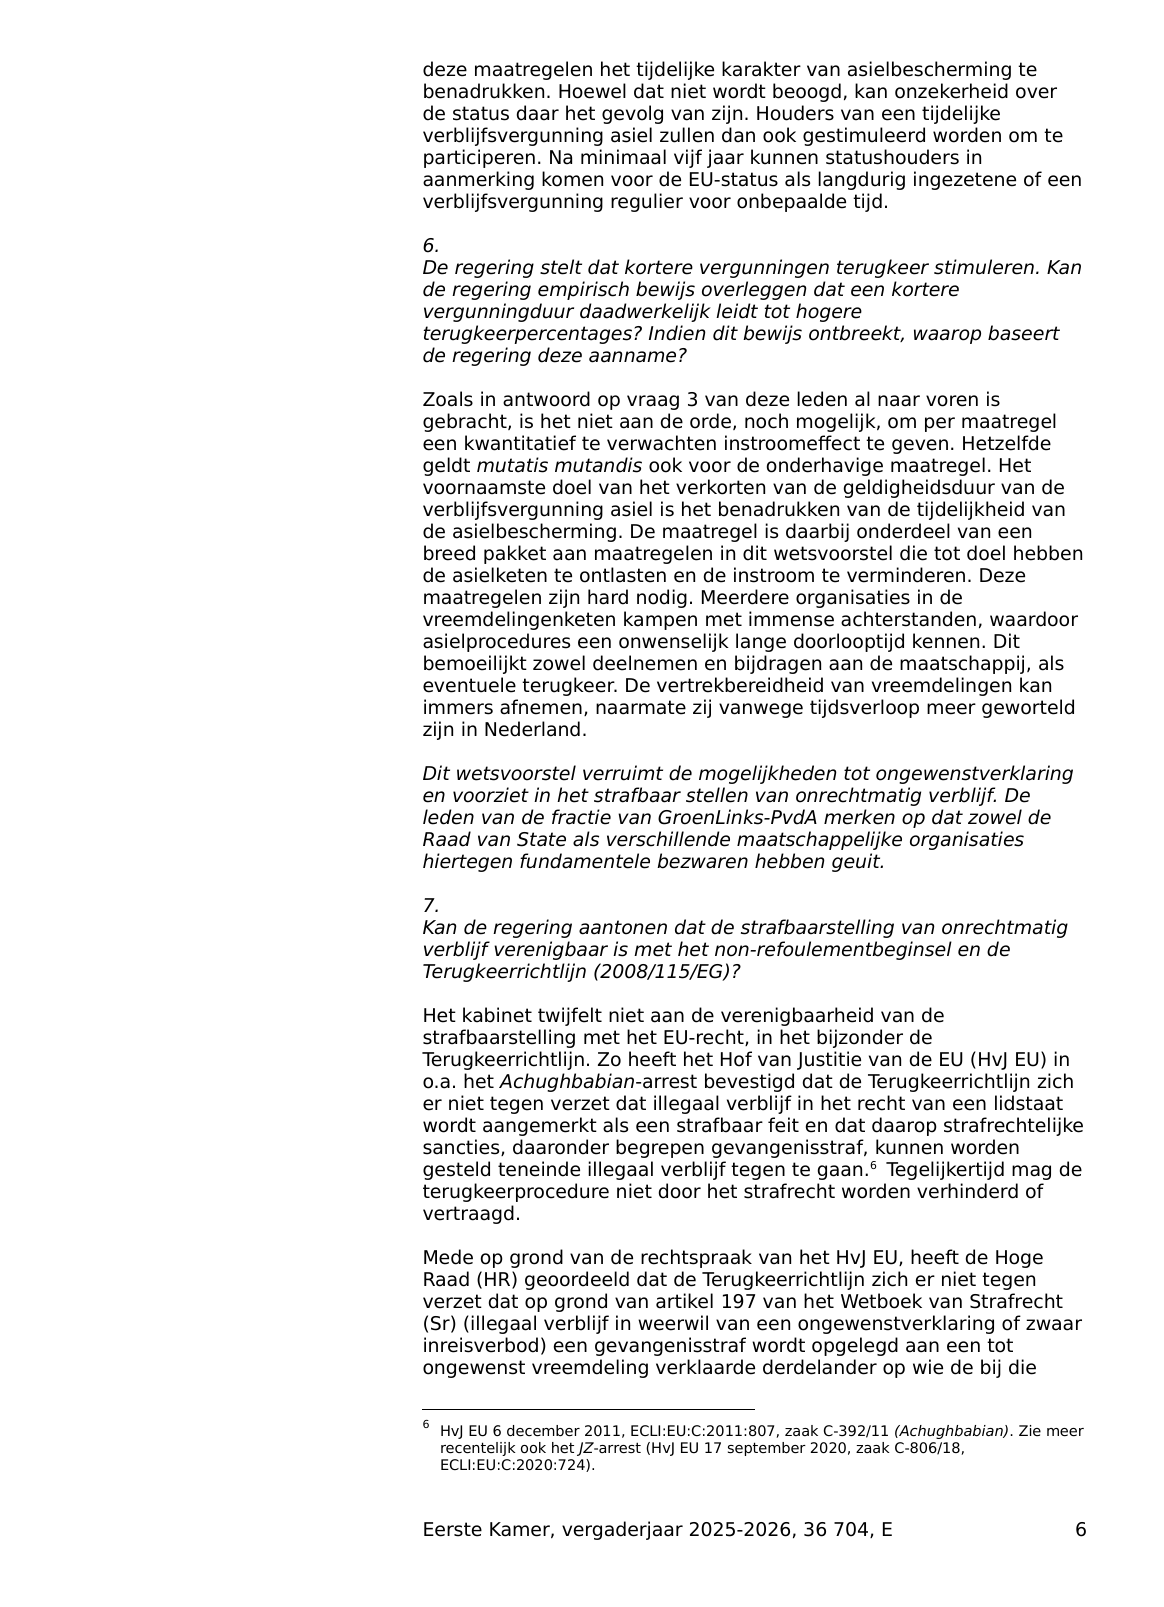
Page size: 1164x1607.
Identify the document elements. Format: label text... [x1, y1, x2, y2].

text De regering stelt dat kortere vergunningen terugkeer stimuleren. Kan de regering empirisch bewijs overleggen dat een kortere vergunningduur daadwerkelijk leidt tot hogere terugkeerpercentages? Indien dit bewijs ontbreekt, waarop baseert de regering deze aanname? [422, 257, 1087, 367]
text deze maatregelen het tijdelijke karakter van asielbescherming te benadrukken. Hoewel dat niet wordt beoogd, kan onzekerheid over de status daar het gevolg van zijn. Houders van een tijdelijke verblijfsvergunning asiel zullen dan ook gestimuleerd worden om te participeren. Na minimaal vijf jaar kunnen statushouders in aanmerking komen voor de EU-status als langdurig ingezetene of een verblijfsvergunning regulier voor onbepaalde tijd. [422, 59, 1087, 213]
text Het kabinet twijfelt niet aan de verenigbaarheid van de strafbaarstelling met het EU-recht, in het bijzonder de Terugkeerrichtlijn. Zo heeft het Hof van Justitie van de EU (HvJ EU) in o.a. het Achughbabian-arrest bevestigd dat de Terugkeerrichtlijn zich er niet tegen verzet dat illegaal verblijf in het recht van een lidstaat wordt aangemerkt als een strafbaar feit en dat daarop strafrechtelijke sancties, daaronder begrepen gevangenisstraf, kunnen worden gesteld teneinde illegaal verblijf tegen te gaan. Tegelijkertijd mag de terugkeerprocedure niet door het strafrecht worden verhinderd of vertraagd. [422, 1005, 1087, 1225]
text Zoals in antwoord op vraag 3 van deze leden al naar voren is gebracht, is het niet aan de orde, noch mogelijk, om per maatregel een kwantitatief te verwachten instroomeffect te geven. Hetzelfde geldt mutatis mutandis ook voor de onderhavige maatregel. Het voornaamste doel van het verkorten van de geldigheidsduur van de verblijfsvergunning asiel is het benadrukken van de tijdelijkheid van de asielbescherming. De maatregel is daarbij onderdeel van een breed pakket aan maatregelen in dit wetsvoorstel die tot doel hebben de asielketen te ontlasten en de instroom te verminderen. Deze maatregelen zijn hard nodig. Meerdere organisaties in de vreemdelingenketen kampen met immense achterstanden, waardoor asielprocedures een onwenselijk lange doorlooptijd kennen. Dit bemoeilijkt zowel deelnemen en bijdragen aan de maatschappij, als eventuele terugkeer. De vertrekbereidheid van vreemdelingen kan immers afnemen, naarmate zij vanwege tijdsverloop meer geworteld zijn in Nederland. [422, 389, 1087, 741]
text 6. [422, 235, 1087, 257]
text 7. [422, 895, 1087, 917]
text Kan de regering aantonen dat de strafbaarstelling van onrechtmatig verblijf verenigbaar is met het non-refoulementbeginsel en de Terugkeerrichtlijn (2008/115/EG)? [422, 917, 1087, 983]
text HvJ EU 6 december 2011, ECLI:EU:C:2011:807, zaak C-392/11 (Achughbabian). Zie meer recentelijk ook het JZ-arrest (HvJ EU 17 september 2020, zaak C-806/18, ECLI:EU:C:2020:724). [422, 1418, 1087, 1474]
text Mede op grond van de rechtspraak van het HvJ EU, heeft de Hoge Raad (HR) geoordeeld dat de Terugkeerrichtlijn zich er niet tegen verzet dat op grond van artikel 197 van het Wetboek van Strafrecht (Sr) (illegaal verblijf in weerwil van een ongewenstverklaring of zwaar inreisverbod) een gevangenisstraf wordt opgelegd aan een tot ongewenst vreemdeling verklaarde derdelander op wie de bij die [422, 1247, 1087, 1379]
text Dit wetsvoorstel verruimt de mogelijkheden tot ongewenstverklaring en voorziet in het strafbaar stellen van onrechtmatig verblijf. De leden van de fractie van GroenLinks-PvdA merken op dat zowel de Raad van State als verschillende maatschappelijke organisaties hiertegen fundamentele bezwaren hebben geuit. [422, 763, 1087, 873]
